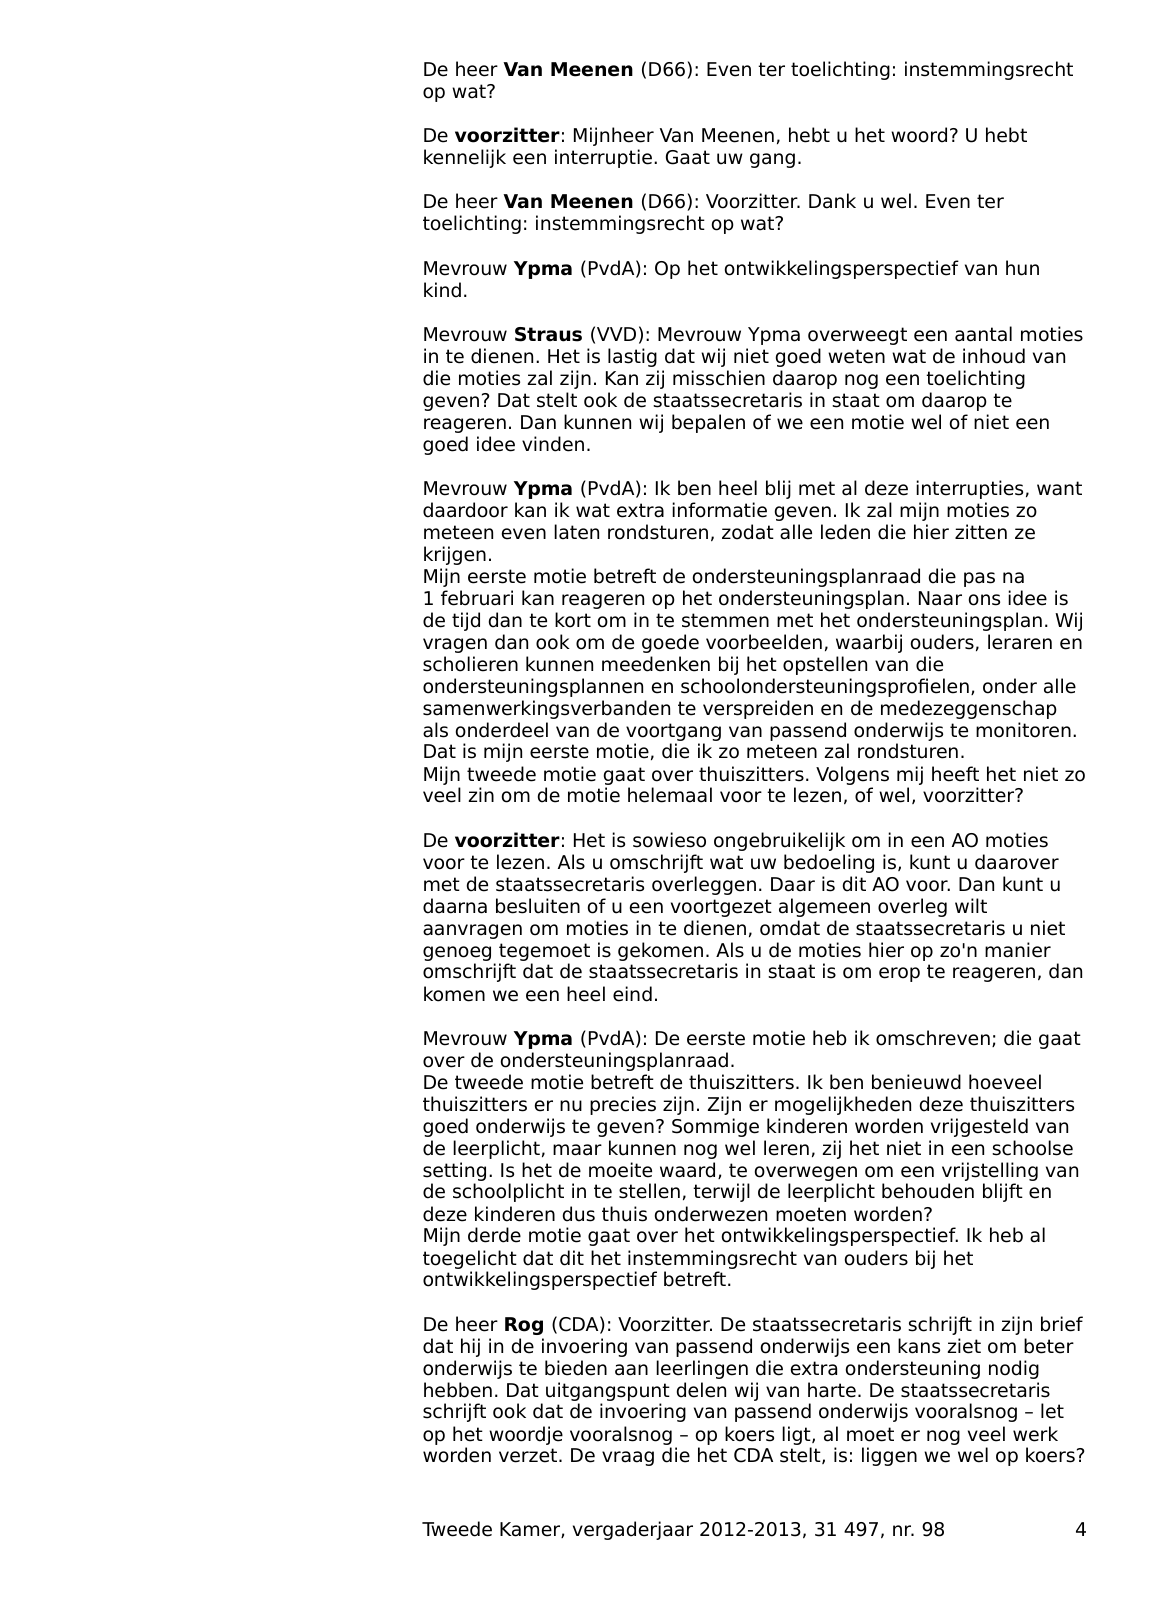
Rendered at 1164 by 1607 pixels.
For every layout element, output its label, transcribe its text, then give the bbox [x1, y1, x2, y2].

text Mijn tweede motie gaat over thuiszitters. Volgens mij heeft het niet zo veel zin om de motie helemaal voor te lezen, of wel, voorzitter? [422, 763, 1087, 807]
text De heer Rog (CDA): Voorzitter. De staatssecretaris schrijft in zijn brief dat hij in de invoering van passend onderwijs een kans ziet om beter onderwijs te bieden aan leerlingen die extra ondersteuning nodig hebben. Dat uitgangspunt delen wij van harte. De staatssecretaris schrijft ook dat de invoering van passend onderwijs vooralsnog – let op het woordje vooralsnog – op koers ligt, al moet er nog veel werk worden verzet. De vraag die het CDA stelt, is: liggen we wel op koers? [422, 1313, 1087, 1467]
text Mijn eerste motie betreft de ondersteuningsplanraad die pas na 1 februari kan reageren op het ondersteuningsplan. Naar ons idee is de tijd dan te kort om in te stemmen met het ondersteuningsplan. Wij vragen dan ook om de goede voorbeelden, waarbij ouders, leraren en scholieren kunnen meedenken bij het opstellen van die ondersteuningsplannen en schoolondersteuningsprofielen, onder alle samenwerkingsverbanden te verspreiden en de medezeggenschap als onderdeel van de voortgang van passend onderwijs te monitoren. Dat is mijn eerste motie, die ik zo meteen zal rondsturen. [422, 566, 1087, 763]
text Mevrouw Ypma (PvdA): Ik ben heel blij met al deze interrupties, want daardoor kan ik wat extra informatie geven. Ik zal mijn moties zo meteen even laten rondsturen, zodat alle leden die hier zitten ze krijgen. [422, 478, 1087, 566]
text Mevrouw Straus (VVD): Mevrouw Ypma overweegt een aantal moties in te dienen. Het is lastig dat wij niet goed weten wat de inhoud van die moties zal zijn. Kan zij misschien daarop nog een toelichting geven? Dat stelt ook de staatssecretaris in staat om daarop te reageren. Dan kunnen wij bepalen of we een motie wel of niet een goed idee vinden. [422, 324, 1087, 456]
text De tweede motie betreft de thuiszitters. Ik ben benieuwd hoeveel thuiszitters er nu precies zijn. Zijn er mogelijkheden deze thuiszitters goed onderwijs te geven? Sommige kinderen worden vrijgesteld van de leerplicht, maar kunnen nog wel leren, zij het niet in een schoolse setting. Is het de moeite waard, te overwegen om een vrijstelling van de schoolplicht in te stellen, terwijl de leerplicht behouden blijft en deze kinderen dus thuis onderwezen moeten worden? [422, 1072, 1087, 1225]
text De voorzitter: Het is sowieso ongebruikelijk om in een AO moties voor te lezen. Als u omschrijft wat uw bedoeling is, kunt u daarover met de staatssecretaris overleggen. Daar is dit AO voor. Dan kunt u daarna besluiten of u een voortgezet algemeen overleg wilt aanvragen om moties in te dienen, omdat de staatssecretaris u niet genoeg tegemoet is gekomen. Als u de moties hier op zo'n manier omschrijft dat de staatssecretaris in staat is om erop te reageren, dan komen we een heel eind. [422, 829, 1087, 1005]
text De voorzitter: Mijnheer Van Meenen, hebt u het woord? U hebt kennelijk een interruptie. Gaat uw gang. [422, 125, 1087, 169]
text De heer Van Meenen (D66): Voorzitter. Dank u wel. Even ter toelichting: instemmingsrecht op wat? [422, 191, 1087, 235]
text De heer Van Meenen (D66): Even ter toelichting: instemmingsrecht op wat? [422, 59, 1087, 103]
text Mijn derde motie gaat over het ontwikkelingsperspectief. Ik heb al toegelicht dat dit het instemmingsrecht van ouders bij het ontwikkelingsperspectief betreft. [422, 1225, 1087, 1291]
text Mevrouw Ypma (PvdA): De eerste motie heb ik omschreven; die gaat over de ondersteuningsplanraad. [422, 1028, 1087, 1072]
text Mevrouw Ypma (PvdA): Op het ontwikkelingsperspectief van hun kind. [422, 257, 1087, 301]
